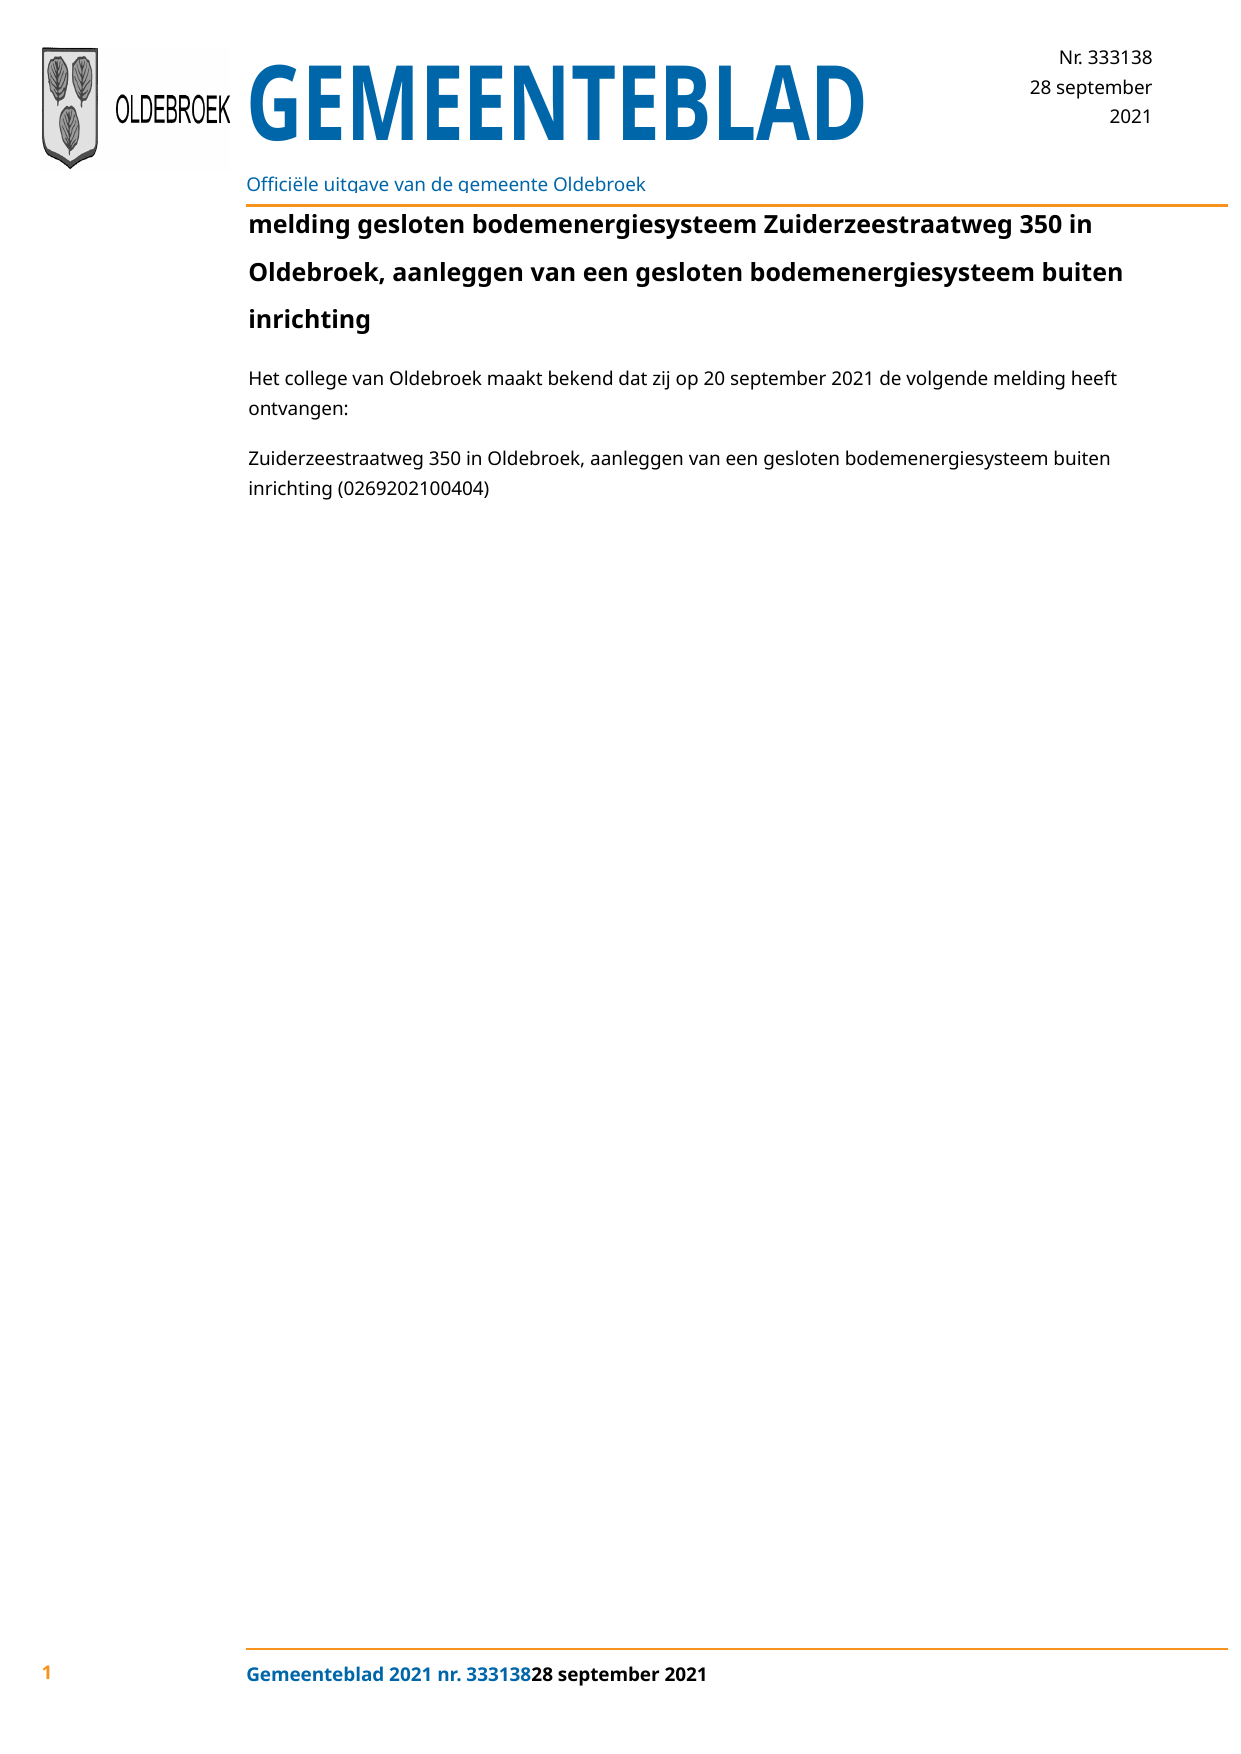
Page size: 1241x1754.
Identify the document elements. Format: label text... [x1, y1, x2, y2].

text Het college van Oldebroek maakt bekend dat zij op 20 september 2021 de volgende melding heeft ontvangen: [248, 366, 1152, 421]
text melding gesloten bodemenergiesysteem Zuiderzeestraatweg 350 in Oldebroek, aanleggen van een gesloten bodemenergiesysteem buiten inrichting [248, 207, 1152, 336]
picture [41, 47, 231, 172]
text Zuiderzeestraatweg 350 in Oldebroek, aanleggen van een gesloten bodemenergiesysteem buiten inrichting (0269202100404) [248, 446, 1152, 501]
